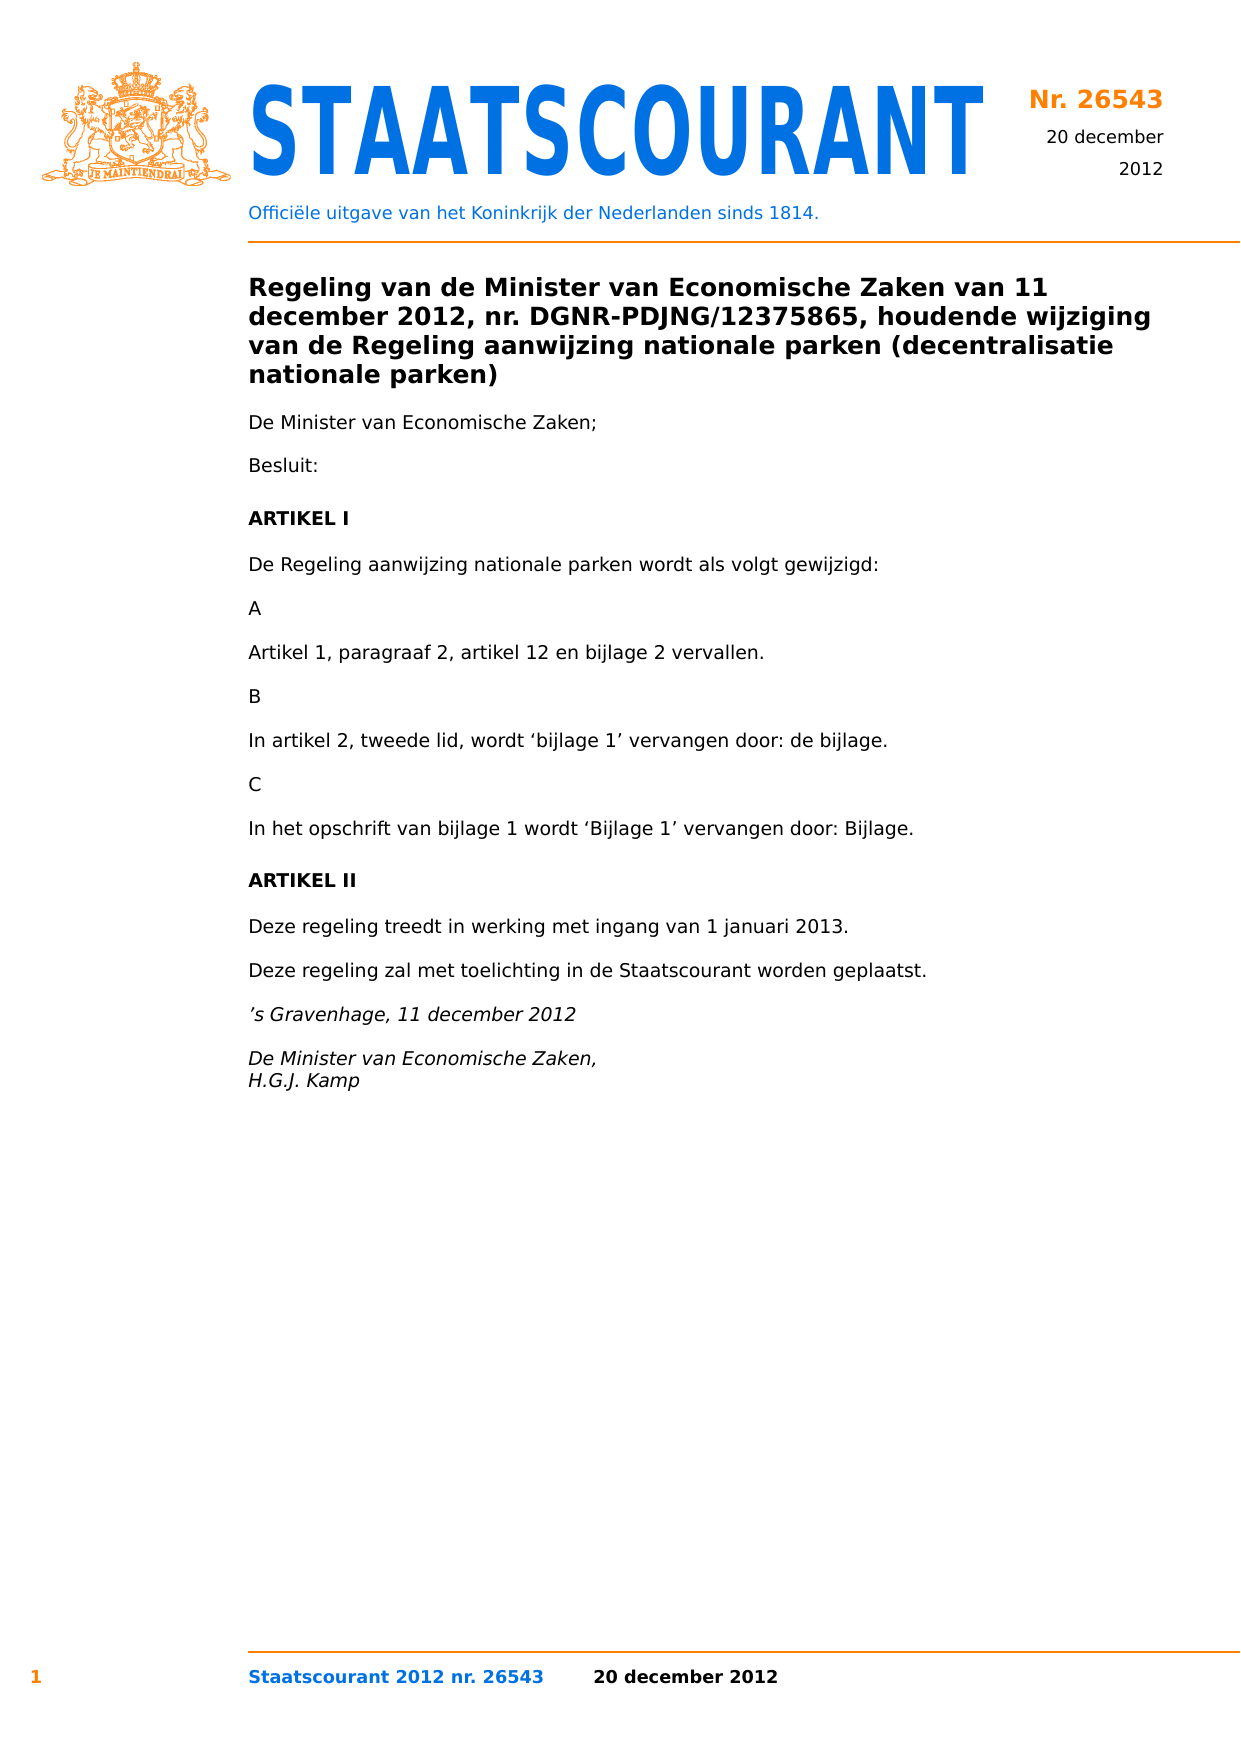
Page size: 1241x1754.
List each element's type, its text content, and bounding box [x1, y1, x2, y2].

table_header STAATSCOURANT [248, 62, 998, 203]
table_cell 20 december [998, 121, 1240, 153]
table_header Nr. 26543 [998, 62, 1240, 121]
text In artikel 2, tweede lid, wordt ‘bijlage 1’ vervangen door: de bijlage. [248, 730, 1163, 752]
text Besluit: [248, 455, 1163, 477]
table_header [25, 62, 248, 241]
table_cell 2012 [998, 153, 1240, 203]
text In het opschrift van bijlage 1 wordt ‘Bijlage 1’ vervangen door: Bijlage. [248, 817, 1163, 839]
text Deze regeling treedt in werking met ingang van 1 januari 2013. [248, 916, 1163, 938]
text De Minister van Economische Zaken, H.G.J. Kamp [248, 1048, 1163, 1092]
text De Regeling aanwijzing nationale parken wordt als volgt gewijzigd: [248, 554, 1163, 576]
table_cell Officiële uitgave van het Koninkrijk der Nederlanden sinds 1814. [248, 203, 1240, 241]
text C [248, 774, 1163, 796]
text ’s Gravenhage, 11 december 2012 [248, 1004, 1163, 1026]
text B [248, 686, 1163, 708]
text Artikel 1, paragraaf 2, artikel 12 en bijlage 2 vervallen. [248, 642, 1163, 664]
text Deze regeling zal met toelichting in de Staatscourant worden geplaatst. [248, 960, 1163, 982]
text De Minister van Economische Zaken; [248, 412, 1163, 433]
subtitle Regeling van de Minister van Economische Zaken van 11 december 2012, nr. DGNR-PDJNG/12375865, houdende wijziging van de Regeling aanwijzing nationale parken (decentralisatie nationale parken) [248, 273, 1163, 390]
subtitle ARTIKEL I [248, 507, 1163, 529]
text A [248, 598, 1163, 620]
picture [41, 62, 231, 186]
subtitle ARTIKEL II [248, 869, 1163, 891]
